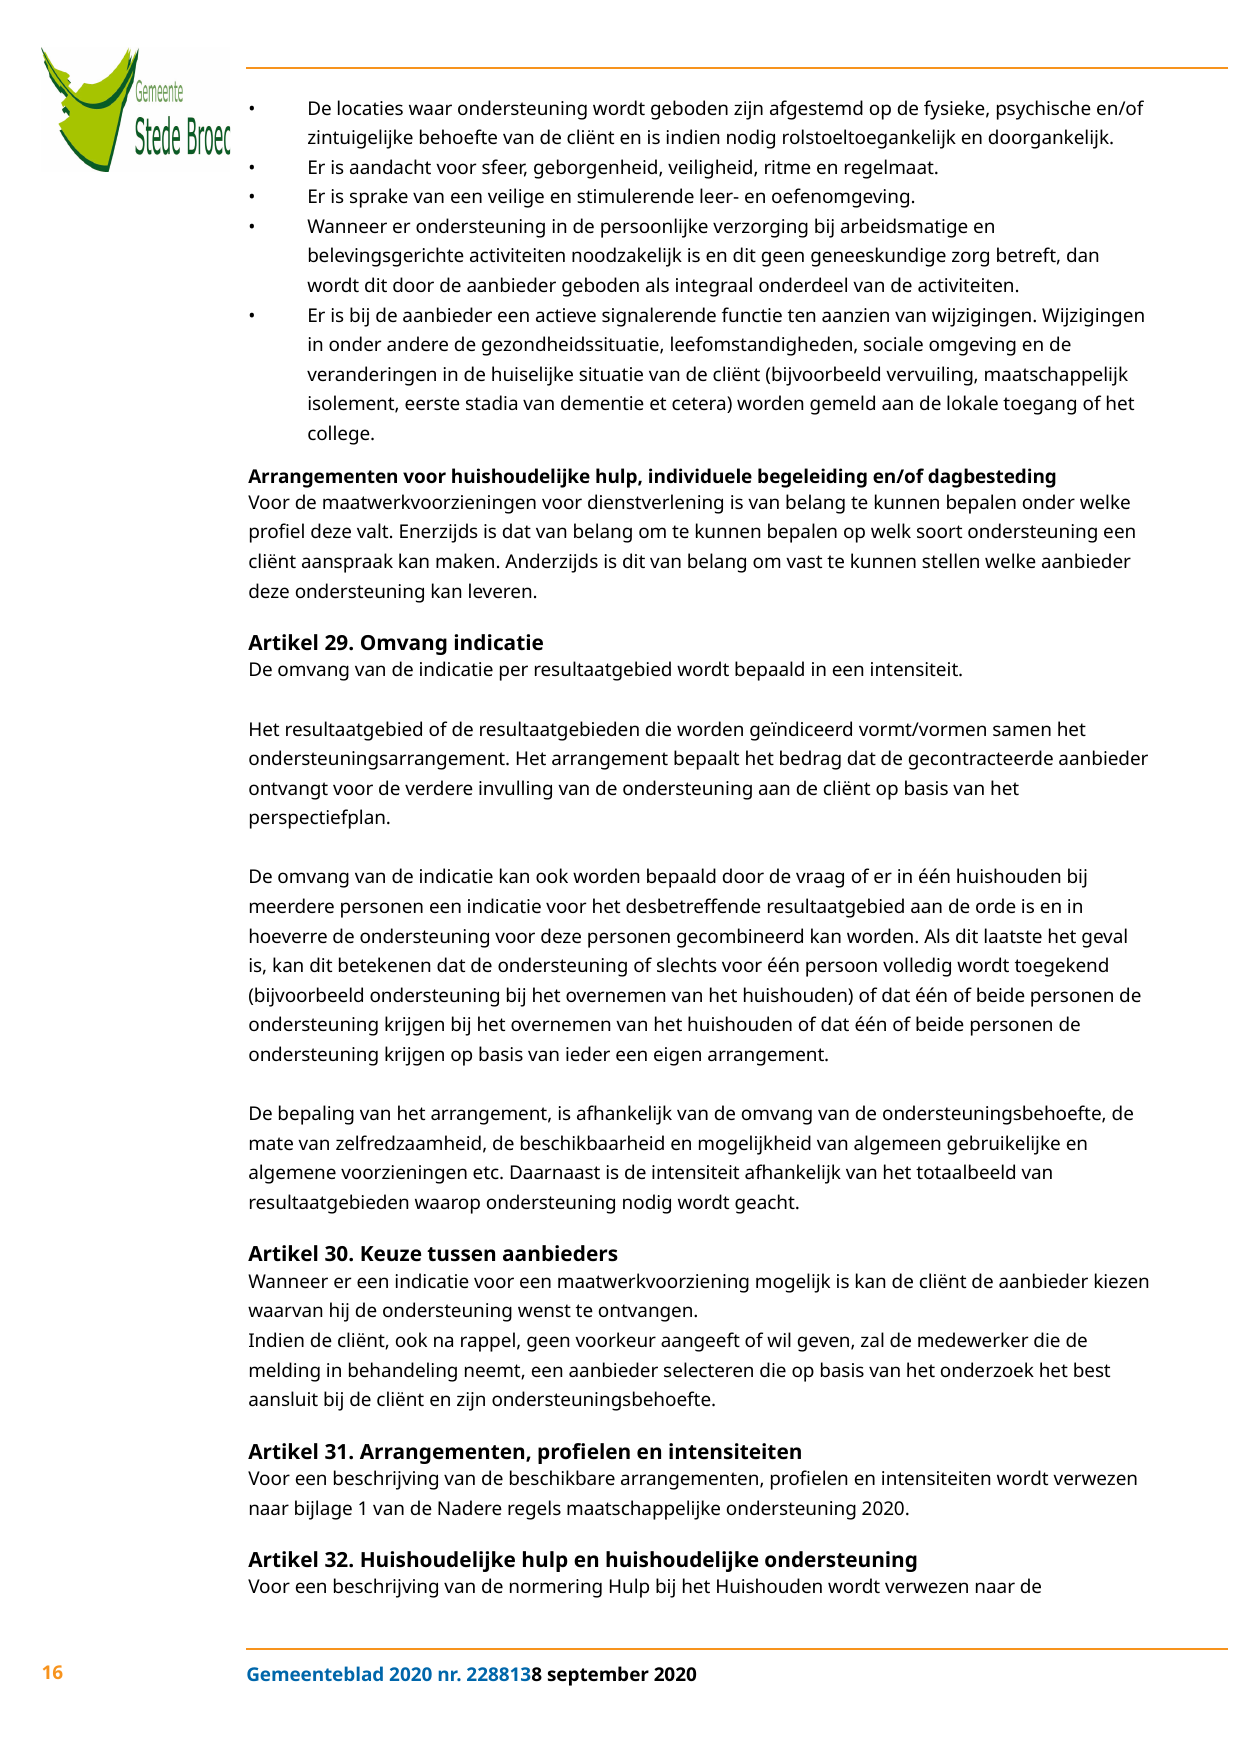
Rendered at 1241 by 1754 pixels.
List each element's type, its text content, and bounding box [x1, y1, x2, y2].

list Wanneer er ondersteuning in de persoonlijke verzorging bij arbeidsmatige en belevingsgerichte activiteiten noodzakelijk is en dit geen geneeskundige zorg betreft, dan wordt dit door de aanbieder geboden als integraal onderdeel van de activiteiten. [248, 213, 1152, 298]
text De omvang van de indicatie per resultaatgebied wordt bepaald in een intensiteit. [248, 657, 1152, 682]
list Er is sprake van een veilige en stimulerende leer- en oefenomgeving. [248, 183, 1152, 209]
text Artikel 30. Keuze tussen aanbieders [248, 1239, 1152, 1268]
text Wanneer er een indicatie voor een maatwerkvoorziening mogelijk is kan de cliënt de aanbieder kiezen waarvan hij de ondersteuning wenst te ontvangen. [248, 1268, 1152, 1323]
list De locaties waar ondersteuning wordt geboden zijn afgestemd op de fysieke, psychische en/of zintuigelijke behoefte van de cliënt en is indien nodig rolstoeltoegankelijk en doorgankelijk. [248, 95, 1152, 150]
text De bepaling van het arrangement, is afhankelijk van de omvang van de ondersteuningsbehoefte, de mate van zelfredzaamheid, de beschikbaarheid en mogelijkheid van algemeen gebruikelijke en algemene voorzieningen etc. Daarnaast is de intensiteit afhankelijk van het totaalbeeld van resultaatgebieden waarop ondersteuning nodig wordt geacht. [248, 1100, 1152, 1215]
text Artikel 31. Arrangementen, profielen en intensiteiten [248, 1437, 1152, 1465]
text De omvang van de indicatie kan ook worden bepaald door de vraag of er in één huishouden bij meerdere personen een indicatie voor het desbetreffende resultaatgebied aan de orde is en in hoeverre de ondersteuning voor deze personen gecombineerd kan worden. Als dit laatste het geval is, kan dit betekenen dat de ondersteuning of slechts voor één persoon volledig wordt toegekend (bijvoorbeeld ondersteuning bij het overnemen van het huishouden) of dat één of beide personen de ondersteuning krijgen bij het overnemen van het huishouden of dat één of beide personen de ondersteuning krijgen op basis van ieder een eigen arrangement. [248, 864, 1152, 1067]
text Artikel 32. Huishoudelijke hulp en huishoudelijke ondersteuning [248, 1545, 1152, 1574]
text Arrangementen voor huishoudelijke hulp, individuele begeleiding en/of dagbesteding [248, 463, 1152, 489]
text Voor de maatwerkvoorzieningen voor dienstverlening is van belang te kunnen bepalen onder welke profiel deze valt. Enerzijds is dat van belang om te kunnen bepalen op welk soort ondersteuning een cliënt aanspraak kan maken. Anderzijds is dit van belang om vast te kunnen stellen welke aanbieder deze ondersteuning kan leveren. [248, 489, 1152, 603]
list Er is bij de aanbieder een actieve signalerende functie ten aanzien van wijzigingen. Wijzigingen in onder andere de gezondheidssituatie, leefomstandigheden, sociale omgeving en de veranderingen in de huiselijke situatie van de cliënt (bijvoorbeeld vervuiling, maatschappelijk isolement, eerste stadia van dementie et cetera) worden gemeld aan de lokale toegang of het college. [248, 302, 1152, 446]
text Voor een beschrijving van de normering Hulp bij het Huishouden wordt verwezen naar de [248, 1574, 1152, 1599]
text Indien de cliënt, ook na rappel, geen voorkeur aangeeft of wil geven, zal de medewerker die de melding in behandeling neemt, een aanbieder selecteren die op basis van het onderzoek het best aansluit bij de cliënt en zijn ondersteuningsbehoefte. [248, 1327, 1152, 1412]
text Voor een beschrijving van de beschikbare arrangementen, profielen en intensiteiten wordt verwezen naar bijlage 1 van de Nadere regels maatschappelijke ondersteuning 2020. [248, 1465, 1152, 1521]
picture [41, 47, 231, 172]
text Artikel 29. Omvang indicatie [248, 628, 1152, 657]
list Er is aandacht voor sfeer, geborgenheid, veiligheid, ritme en regelmaat. [248, 154, 1152, 180]
text Het resultaatgebied of de resultaatgebieden die worden geïndiceerd vormt/vormen samen het ondersteuningsarrangement. Het arrangement bepaalt het bedrag dat de gecontracteerde aanbieder ontvangt voor de verdere invulling van de ondersteuning aan de cliënt op basis van het perspectiefplan. [248, 716, 1152, 830]
